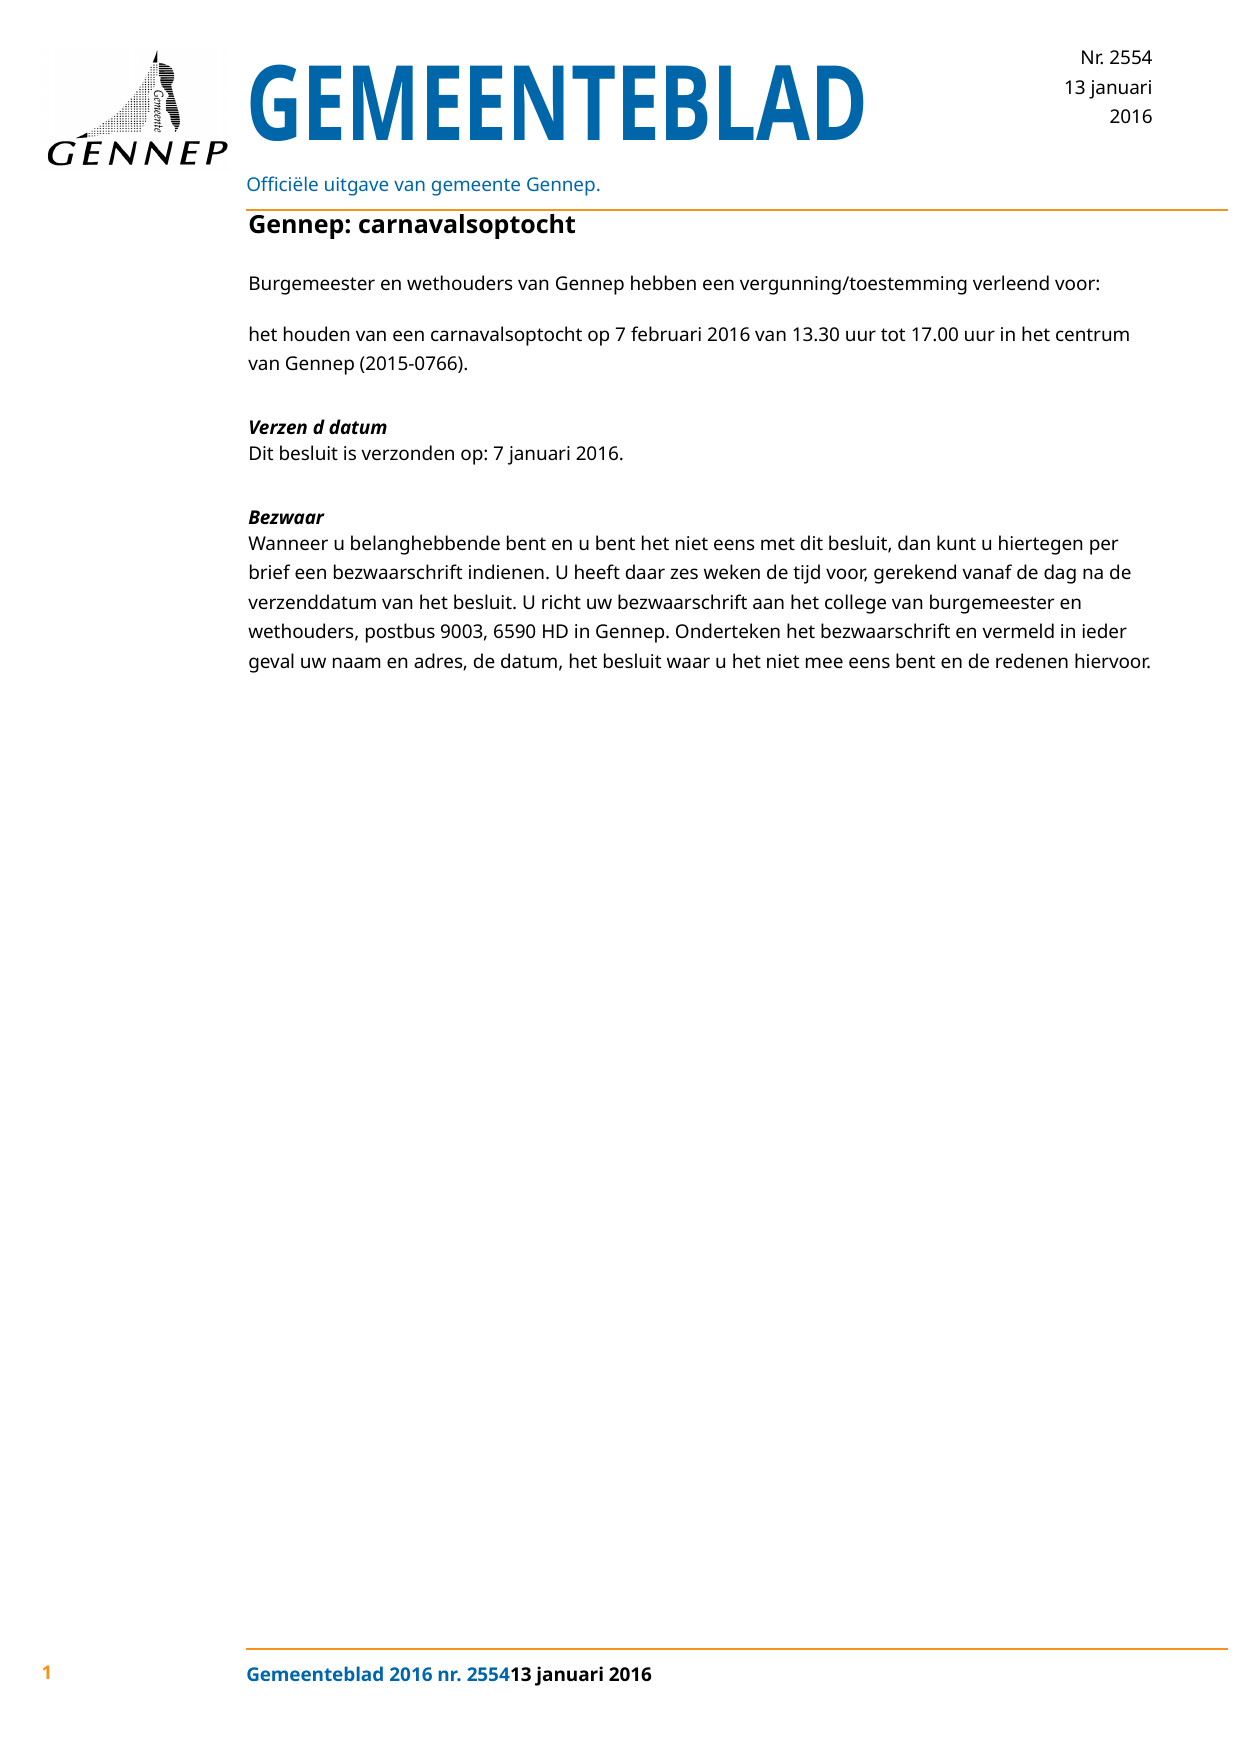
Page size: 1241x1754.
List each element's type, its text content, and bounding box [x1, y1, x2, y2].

text Dit besluit is verzonden op: 7 januari 2016. [248, 440, 1152, 466]
text Burgemeester en wethouders van Gennep hebben een vergunning/toestemming verleend voor: [248, 270, 1152, 296]
text Wanneer u belanghebbende bent en u bent het niet eens met dit besluit, dan kunt u hiertegen per brief een bezwaarschrift indienen. U heeft daar zes weken de tijd voor, gerekend vanaf de dag na de verzenddatum van het besluit. U richt uw bezwaarschrift aan het college van burgemeester en wethouders, postbus 9003, 6590 HD in Gennep. Onderteken het bezwaarschrift en vermeld in ieder geval uw naam en adres, de datum, het besluit waar u het niet mee eens bent en de redenen hiervoor. [248, 530, 1152, 674]
text Verzen d datum [248, 414, 1152, 440]
text het houden van een carnavalsoptocht op 7 februari 2016 van 13.30 uur tot 17.00 uur in het centrum van Gennep (2015-0766). [248, 321, 1152, 376]
picture [41, 47, 231, 172]
text Gennep: carnavalsoptocht [248, 211, 1152, 241]
text Bezwaar [248, 504, 1152, 530]
